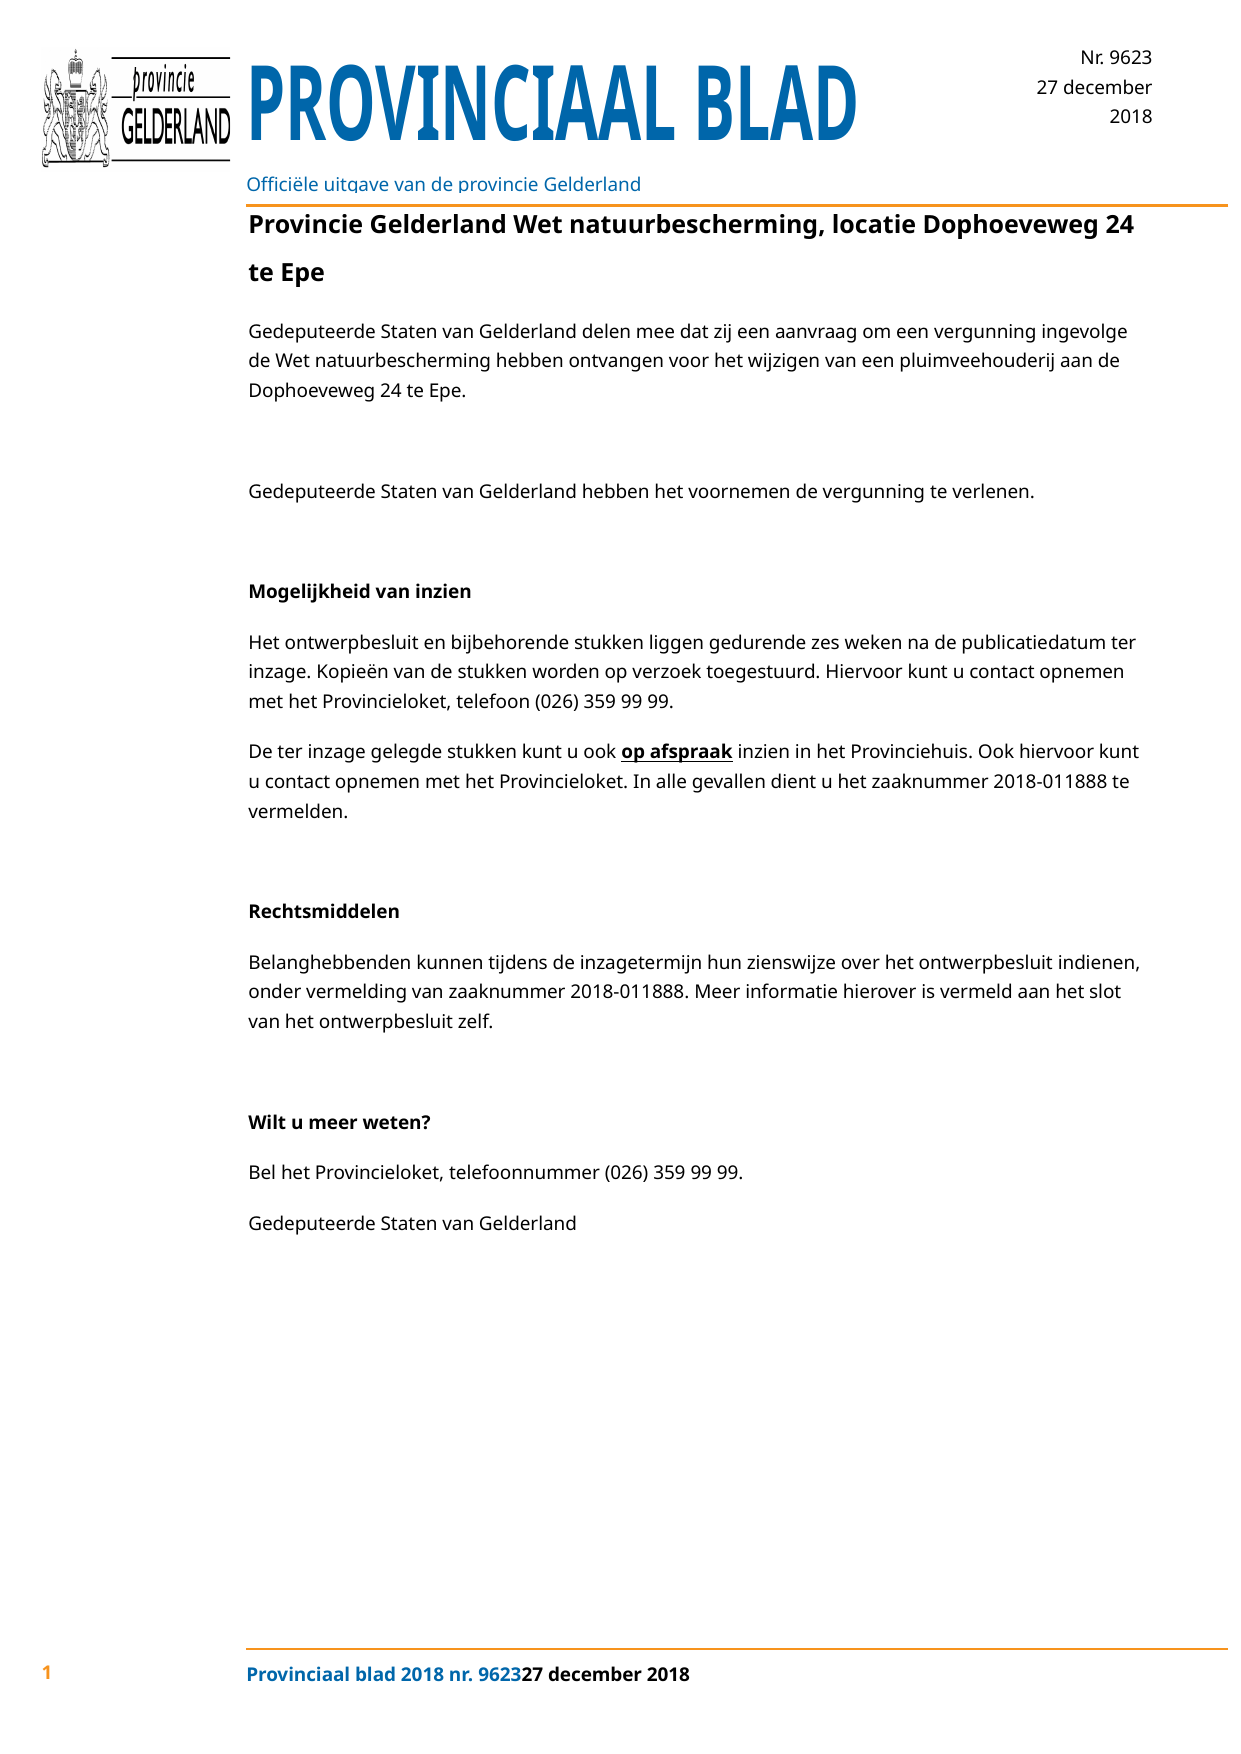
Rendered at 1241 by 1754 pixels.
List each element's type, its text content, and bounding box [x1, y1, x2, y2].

text Provincie Gelderland Wet natuurbescherming, locatie Dophoeveweg 24 te Epe [248, 207, 1152, 288]
text Mogelijkheid van inzien [248, 579, 1152, 604]
text Wilt u meer weten? [248, 1109, 1152, 1135]
picture [41, 47, 231, 172]
text Belanghebbenden kunnen tijdens de inzagetermijn hun zienswijze over het ontwerpbesluit indienen, onder vermelding van zaaknummer 2018-011888. Meer informatie hierover is vermeld aan het slot van het ontwerpbesluit zelf. [248, 949, 1152, 1034]
text Gedeputeerde Staten van Gelderland [248, 1210, 1152, 1236]
text Gedeputeerde Staten van Gelderland delen mee dat zij een aanvraag om een vergunning ingevolge de Wet natuurbescherming hebben ontvangen voor het wijzigen van een pluimveehouderij aan de Dophoeveweg 24 te Epe. [248, 318, 1152, 403]
text Rechtsmiddelen [248, 899, 1152, 924]
text Gedeputeerde Staten van Gelderland hebben het voornemen de vergunning te verlenen. [248, 478, 1152, 504]
text De ter inzage gelegde stukken kunt u ook op afspraak inzien in het Provinciehuis. Ook hiervoor kunt u contact opnemen met het Provincieloket. In alle gevallen dient u het zaaknummer 2018-011888 te vermelden. [248, 739, 1152, 824]
text Bel het Provincieloket, telefoonnummer (026) 359 99 99. [248, 1159, 1152, 1185]
text Het ontwerpbesluit en bijbehorende stukken liggen gedurende zes weken na de publicatiedatum ter inzage. Kopieën van de stukken worden op verzoek toegestuurd. Hiervoor kunt u contact opnemen met het Provincieloket, telefoon (026) 359 99 99. [248, 629, 1152, 714]
